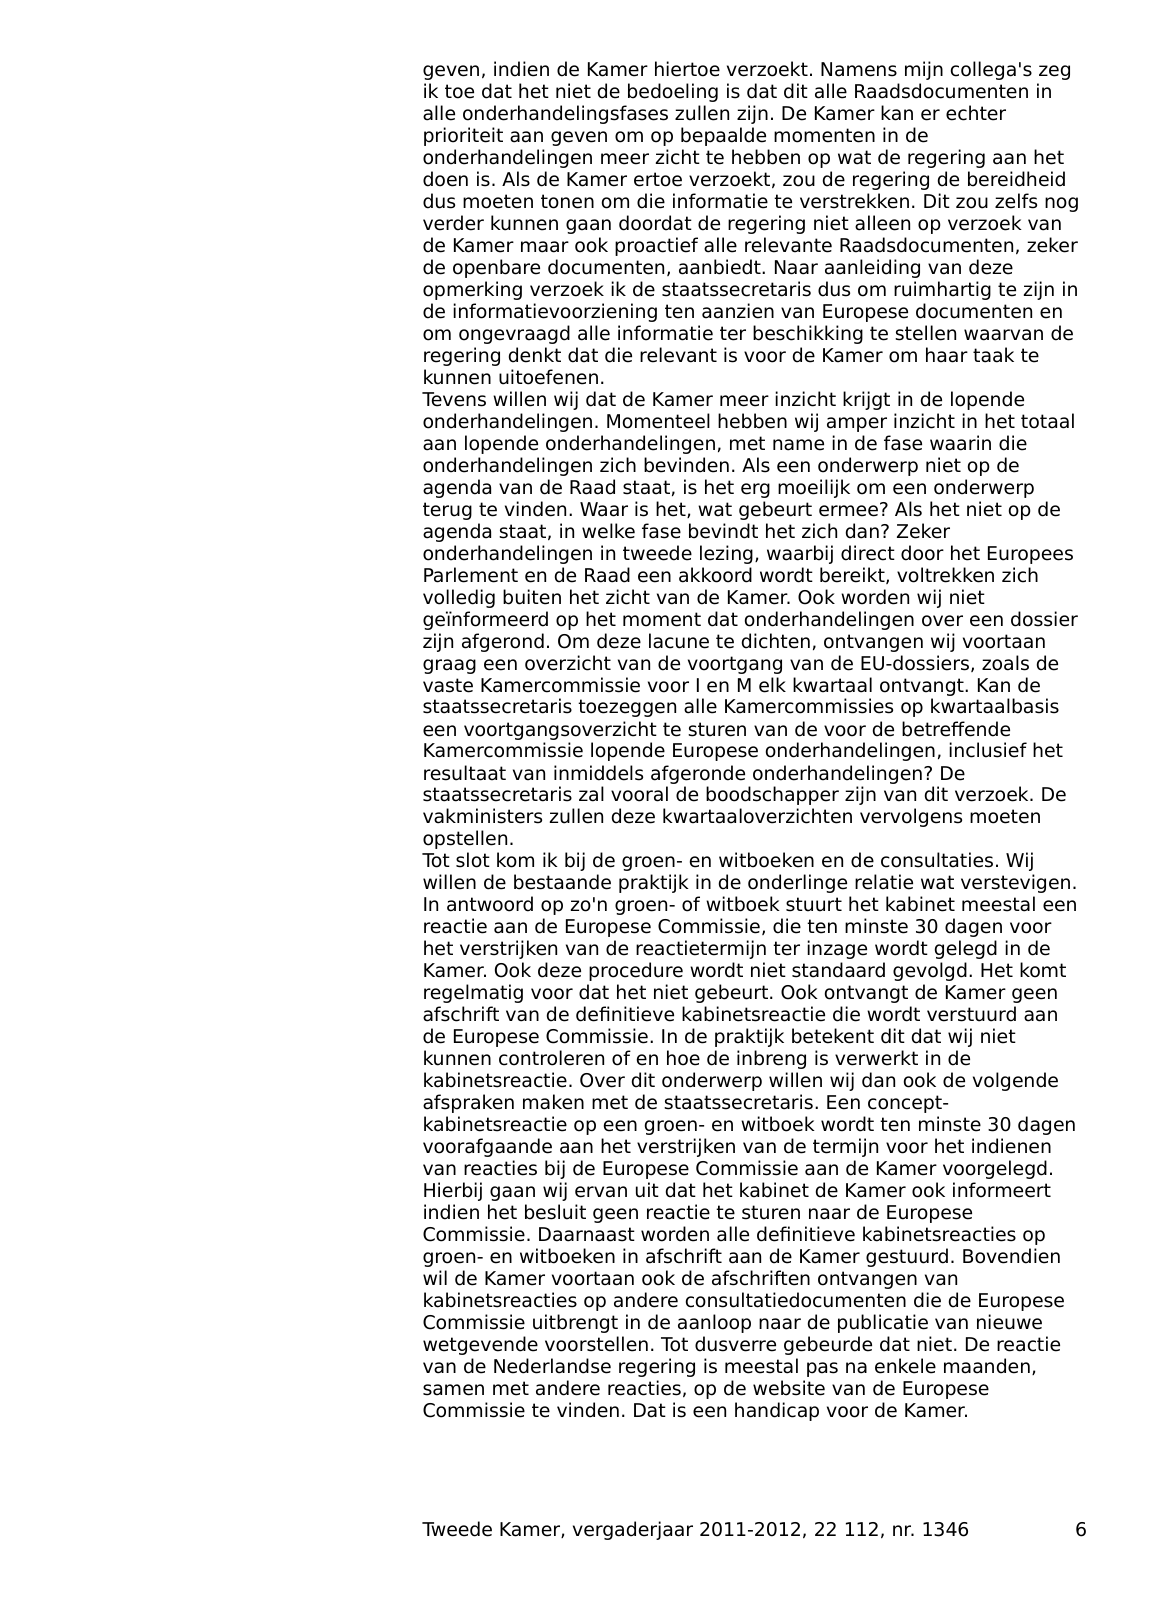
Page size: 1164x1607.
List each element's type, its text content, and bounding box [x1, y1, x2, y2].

text Tot slot kom ik bij de groen- en witboeken en de consultaties. Wij willen de bestaande praktijk in de onderlinge relatie wat verstevigen. In antwoord op zo'n groen- of witboek stuurt het kabinet meestal een reactie aan de Europese Commissie, die ten minste 30 dagen voor het verstrijken van de reactietermijn ter inzage wordt gelegd in de Kamer. Ook deze procedure wordt niet standaard gevolgd. Het komt regelmatig voor dat het niet gebeurt. Ook ontvangt de Kamer geen afschrift van de definitieve kabinetsreactie die wordt verstuurd aan de Europese Commissie. In de praktijk betekent dit dat wij niet kunnen controleren of en hoe de inbreng is verwerkt in de kabinetsreactie. Over dit onderwerp willen wij dan ook de volgende afspraken maken met de staatssecretaris. Een concept-kabinetsreactie op een groen- en witboek wordt ten minste 30 dagen voorafgaande aan het verstrijken van de termijn voor het indienen van reacties bij de Europese Commissie aan de Kamer voorgelegd. Hierbij gaan wij ervan uit dat het kabinet de Kamer ook informeert indien het besluit geen reactie te sturen naar de Europese Commissie. Daarnaast worden alle definitieve kabinetsreacties op groen- en witboeken in afschrift aan de Kamer gestuurd. Bovendien wil de Kamer voortaan ook de afschriften ontvangen van kabinetsreacties op andere consultatiedocumenten die de Europese Commissie uitbrengt in de aanloop naar de publicatie van nieuwe wetgevende voorstellen. Tot dusverre gebeurde dat niet. De reactie van de Nederlandse regering is meestal pas na enkele maanden, samen met andere reacties, op de website van de Europese Commissie te vinden. Dat is een handicap voor de Kamer. [422, 850, 1087, 1422]
text Tevens willen wij dat de Kamer meer inzicht krijgt in de lopende onderhandelingen. Momenteel hebben wij amper inzicht in het totaal aan lopende onderhandelingen, met name in de fase waarin die onderhandelingen zich bevinden. Als een onderwerp niet op de agenda van de Raad staat, is het erg moeilijk om een onderwerp terug te vinden. Waar is het, wat gebeurt ermee? Als het niet op de agenda staat, in welke fase bevindt het zich dan? Zeker onderhandelingen in tweede lezing, waarbij direct door het Europees Parlement en de Raad een akkoord wordt bereikt, voltrekken zich volledig buiten het zicht van de Kamer. Ook worden wij niet geïnformeerd op het moment dat onderhandelingen over een dossier zijn afgerond. Om deze lacune te dichten, ontvangen wij voortaan graag een overzicht van de voortgang van de EU-dossiers, zoals de vaste Kamercommissie voor I en M elk kwartaal ontvangt. Kan de staatssecretaris toezeggen alle Kamercommissies op kwartaalbasis een voortgangsoverzicht te sturen van de voor de betreffende Kamercommissie lopende Europese onderhandelingen, inclusief het resultaat van inmiddels afgeronde onderhandelingen? De staatssecretaris zal vooral de boodschapper zijn van dit verzoek. De vakministers zullen deze kwartaaloverzichten vervolgens moeten opstellen. [422, 389, 1087, 850]
text geven, indien de Kamer hiertoe verzoekt. Namens mijn collega's zeg ik toe dat het niet de bedoeling is dat dit alle Raadsdocumenten in alle onderhandelingsfases zullen zijn. De Kamer kan er echter prioriteit aan geven om op bepaalde momenten in de onderhandelingen meer zicht te hebben op wat de regering aan het doen is. Als de Kamer ertoe verzoekt, zou de regering de bereidheid dus moeten tonen om die informatie te verstrekken. Dit zou zelfs nog verder kunnen gaan doordat de regering niet alleen op verzoek van de Kamer maar ook proactief alle relevante Raadsdocumenten, zeker de openbare documenten, aanbiedt. Naar aanleiding van deze opmerking verzoek ik de staatssecretaris dus om ruimhartig te zijn in de informatievoorziening ten aanzien van Europese documenten en om ongevraagd alle informatie ter beschikking te stellen waarvan de regering denkt dat die relevant is voor de Kamer om haar taak te kunnen uitoefenen. [422, 59, 1087, 389]
